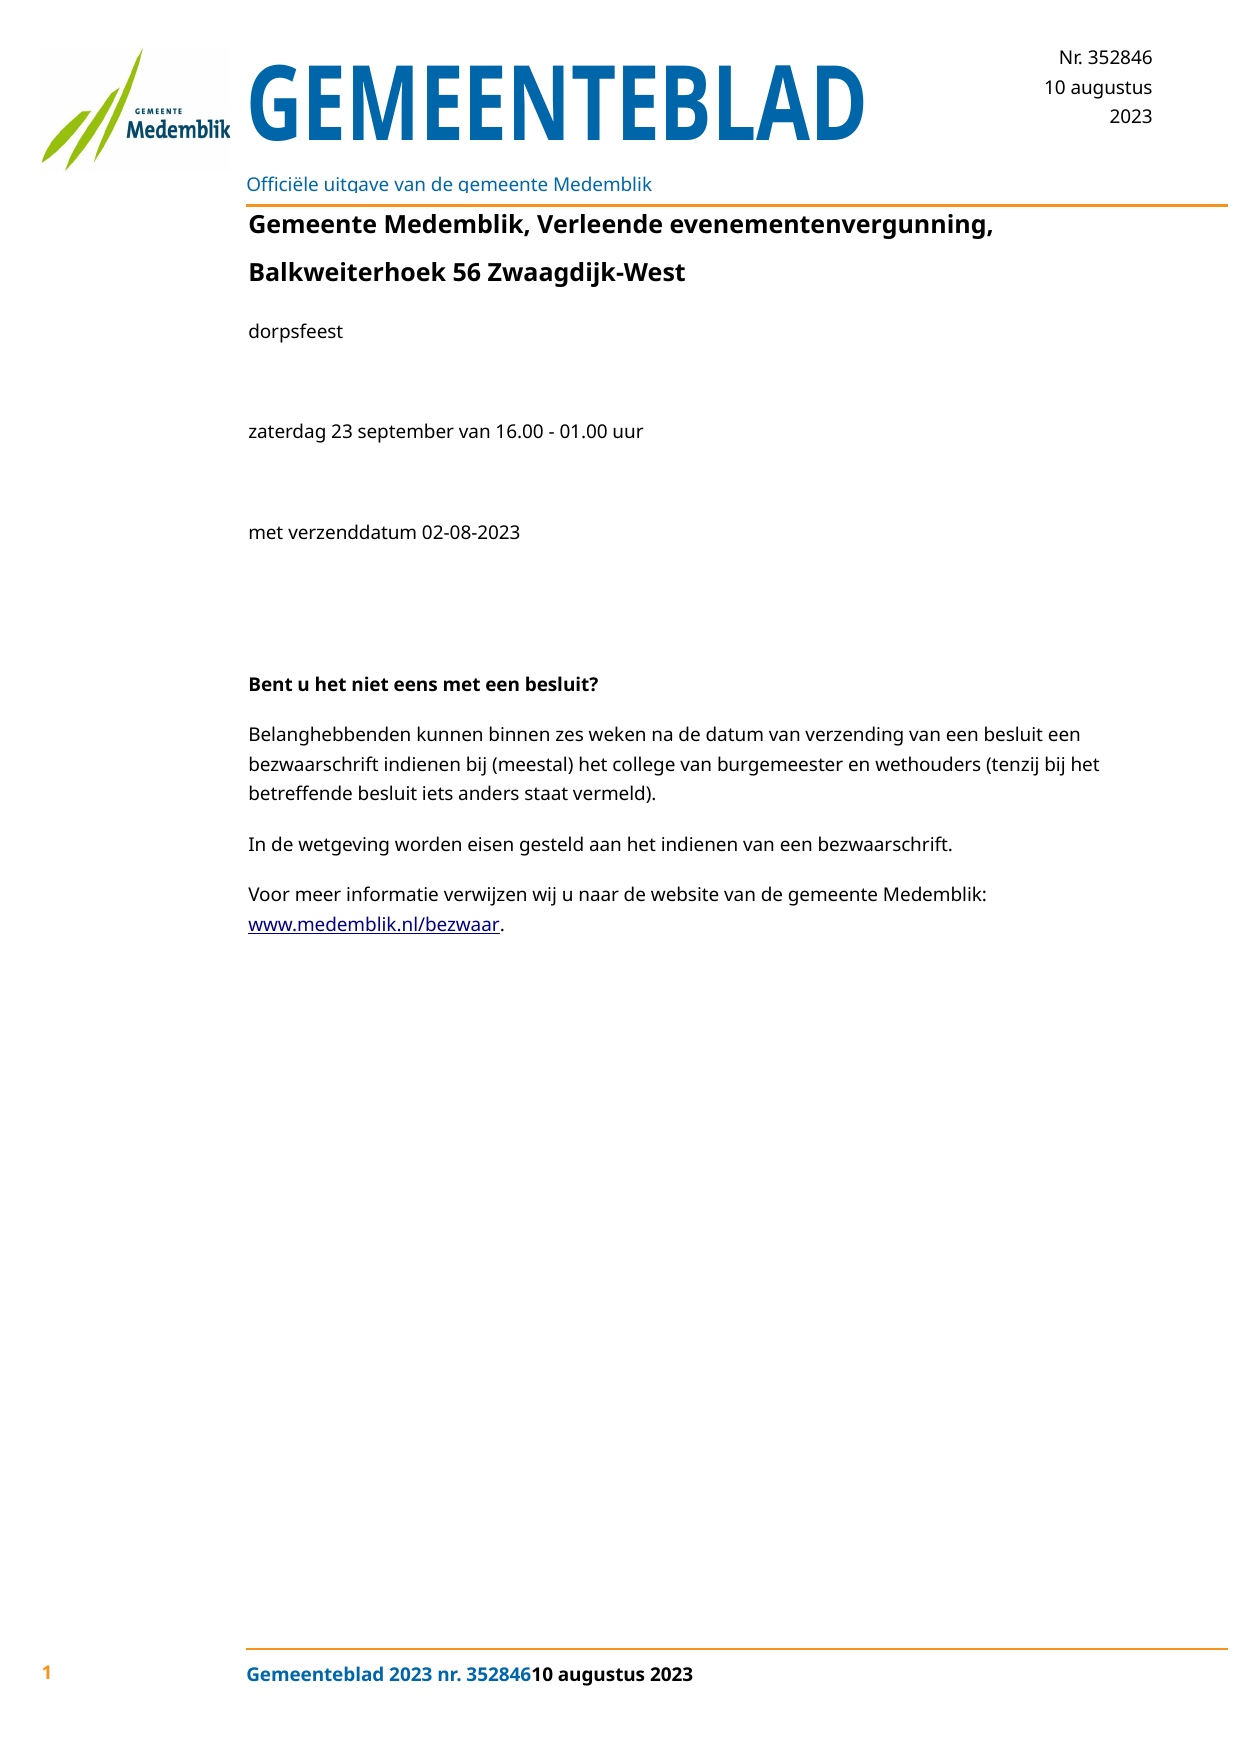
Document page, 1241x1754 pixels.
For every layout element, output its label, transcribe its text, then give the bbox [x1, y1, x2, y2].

text met verzenddatum 02-08-2023 [248, 519, 1152, 545]
text zaterdag 23 september van 16.00 - 01.00 uur [248, 419, 1152, 444]
text Voor meer informatie verwijzen wij u naar de website van de gemeente Medemblik: www.medemblik.nl/bezwaar. [248, 881, 1152, 937]
picture [41, 47, 231, 172]
text dorpsfeest [248, 318, 1152, 344]
text Gemeente Medemblik, Verleende evenementenvergunning, Balkweiterhoek 56 Zwaagdijk-West [248, 207, 1152, 288]
text Bent u het niet eens met een besluit? [248, 671, 1152, 697]
text In de wetgeving worden eisen gesteld aan het indienen van een bezwaarschrift. [248, 831, 1152, 857]
text Belanghebbenden kunnen binnen zes weken na de datum van verzending van een besluit een bezwaarschrift indienen bij (meestal) het college van burgemeester en wethouders (tenzij bij het betreffende besluit iets anders staat vermeld). [248, 721, 1152, 806]
